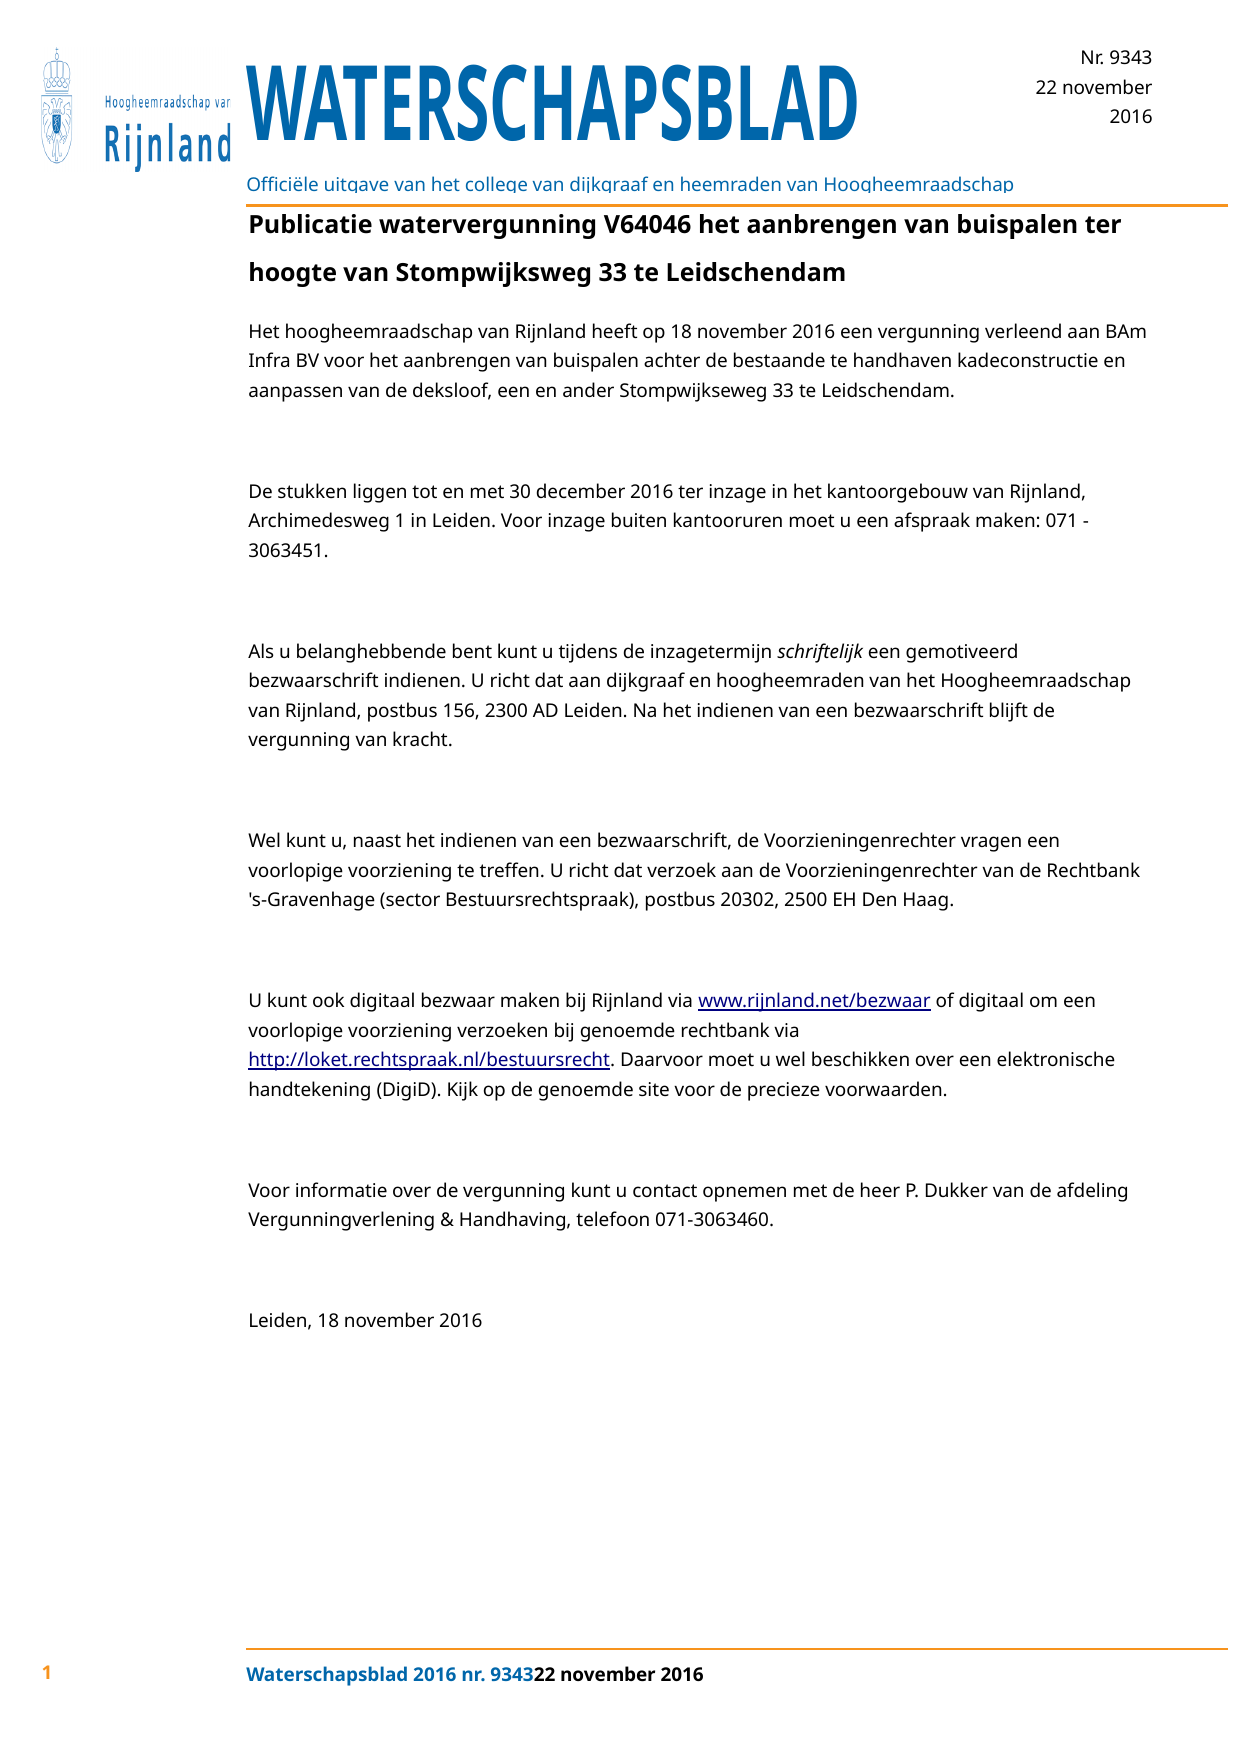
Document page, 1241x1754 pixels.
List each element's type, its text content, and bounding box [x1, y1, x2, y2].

text Voor informatie over de vergunning kunt u contact opnemen met de heer P. Dukker van de afdeling Vergunningverlening & Handhaving, telefoon 071-3063460. [248, 1177, 1152, 1232]
text Leiden, 18 november 2016 [248, 1307, 1152, 1333]
text Als u belanghebbende bent kunt u tijdens de inzagetermijn schriftelijk een gemotiveerd bezwaarschrift indienen. U richt dat aan dijkgraaf en hoogheemraden van het Hoogheemraadschap van Rijnland, postbus 156, 2300 AD Leiden. Na het indienen van een bezwaarschrift blijft de vergunning van kracht. [248, 638, 1152, 752]
text U kunt ook digitaal bezwaar maken bij Rijnland via www.rijnland.net/bezwaar of digitaal om een voorlopige voorziening verzoeken bij genoemde rechtbank via http://loket.rechtspraak.nl/bestuursrecht. Daarvoor moet u wel beschikken over een elektronische handtekening (DigiD). Kijk op de genoemde site voor de precieze voorwaarden. [248, 987, 1152, 1102]
text Publicatie watervergunning V64046 het aanbrengen van buispalen ter hoogte van Stompwijksweg 33 te Leidschendam [248, 207, 1152, 288]
text Het hoogheemraadschap van Rijnland heeft op 18 november 2016 een vergunning verleend aan BAm Infra BV voor het aanbrengen van buispalen achter de bestaande te handhaven kadeconstructie en aanpassen van de deksloof, een en ander Stompwijkseweg 33 te Leidschendam. [248, 318, 1152, 403]
text Wel kunt u, naast het indienen van een bezwaarschrift, de Voorzieningenrechter vragen een voorlopige voorziening te treffen. U richt dat verzoek aan de Voorzieningenrechter van de Rechtbank 's-Gravenhage (sector Bestuursrechtspraak), postbus 20302, 2500 EH Den Haag. [248, 827, 1152, 912]
text De stukken liggen tot en met 30 december 2016 ter inzage in het kantoorgebouw van Rijnland, Archimedesweg 1 in Leiden. Voor inzage buiten kantooruren moet u een afspraak maken: 071 - 3063451. [248, 478, 1152, 563]
picture [41, 47, 231, 172]
